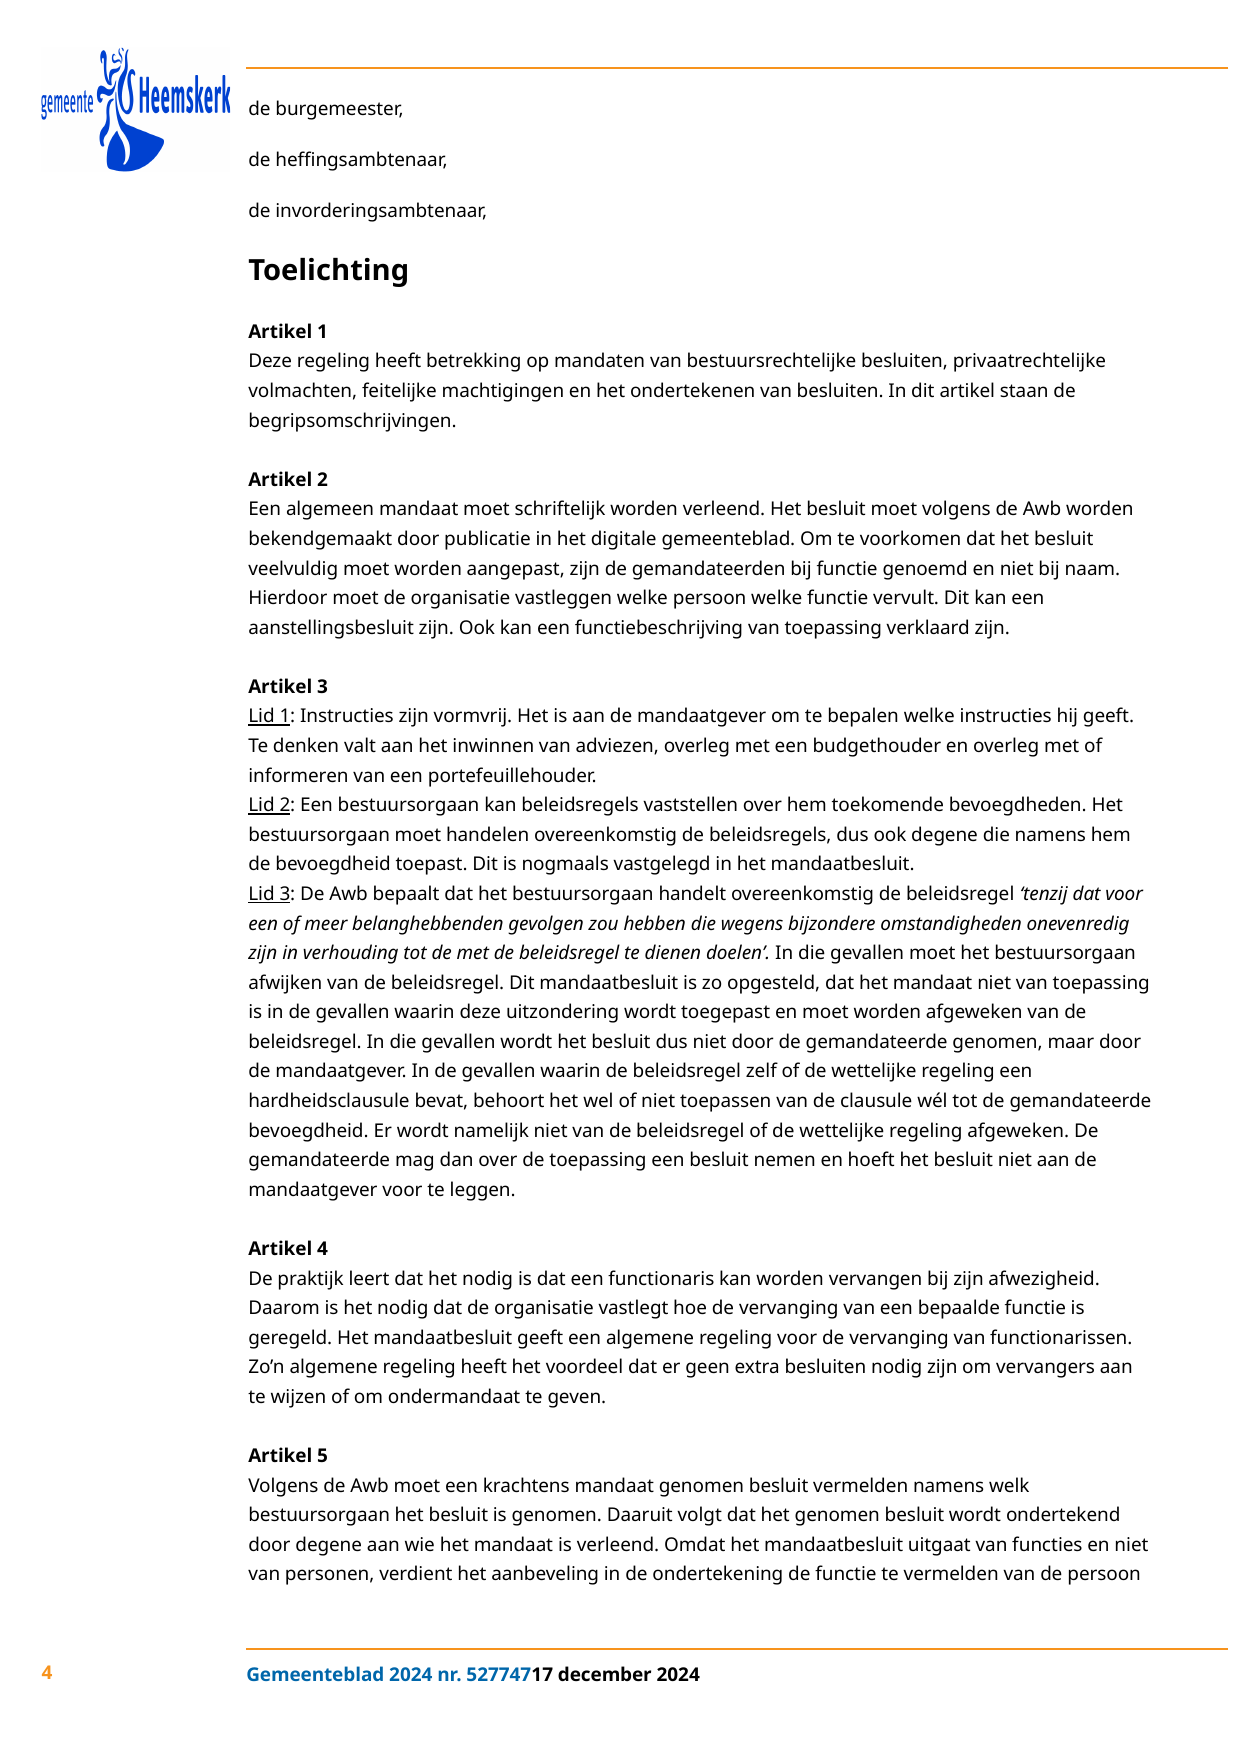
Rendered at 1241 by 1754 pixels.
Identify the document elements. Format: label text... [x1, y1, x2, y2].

text Lid 3: De Awb bepaalt dat het bestuursorgaan handelt overeenkomstig de beleidsregel ‘tenzij dat voor een of meer belanghebbenden gevolgen zou hebben die wegens bijzondere omstandigheden onevenredig zijn in verhouding tot de met de beleidsregel te dienen doelen’. In die gevallen moet het bestuursorgaan afwijken van de beleidsregel. Dit mandaatbesluit is zo opgesteld, dat het mandaat niet van toepassing is in de gevallen waarin deze uitzondering wordt toegepast en moet worden afgeweken van de beleidsregel. In die gevallen wordt het besluit dus niet door de gemandateerde genomen, maar door de mandaatgever. In de gevallen waarin de beleidsregel zelf of de wettelijke regeling een hardheidsclausule bevat, behoort het wel of niet toepassen van de clausule wél tot de gemandateerde bevoegdheid. Er wordt namelijk niet van de beleidsregel of de wettelijke regeling afgeweken. De gemandateerde mag dan over de toepassing een besluit nemen en hoeft het besluit niet aan de mandaatgever voor te leggen. [248, 880, 1152, 1202]
text Deze regeling heeft betrekking op mandaten van bestuursrechtelijke besluiten, privaatrechtelijke volmachten, feitelijke machtigingen en het ondertekenen van besluiten. In dit artikel staan de begripsomschrijvingen. [248, 348, 1152, 432]
text Een algemeen mandaat moet schriftelijk worden verleend. Het besluit moet volgens de Awb worden bekendgemaakt door publicatie in het digitale gemeenteblad. Om te voorkomen dat het besluit veelvuldig moet worden aangepast, zijn de gemandateerden bij functie genoemd en niet bij naam. Hierdoor moet de organisatie vastleggen welke persoon welke functie vervult. Dit kan een aanstellingsbesluit zijn. Ook kan een functiebeschrijving van toepassing verklaard zijn. [248, 496, 1152, 639]
text De praktijk leert dat het nodig is dat een functionaris kan worden vervangen bij zijn afwezigheid. Daarom is het nodig dat de organisatie vastlegt hoe de vervanging van een bepaalde functie is geregeld. Het mandaatbesluit geeft een algemene regeling voor de vervanging van functionarissen. Zo’n algemene regeling heeft het voordeel dat er geen extra besluiten nodig zijn om vervangers aan te wijzen of om ondermandaat te geven. [248, 1265, 1152, 1409]
text Toelichting [248, 249, 1152, 289]
text de heffingsambtenaar, [248, 146, 1152, 172]
text Artikel 3 [248, 673, 1152, 699]
picture [41, 47, 231, 172]
text Artikel 2 [248, 466, 1152, 492]
text Lid 2: Een bestuursorgaan kan beleidsregels vaststellen over hem toekomende bevoegdheden. Het bestuursorgaan moet handelen overeenkomstig de beleidsregels, dus ook degene die namens hem de bevoegdheid toepast. Dit is nogmaals vastgelegd in het mandaatbesluit. [248, 791, 1152, 876]
text de burgemeester, [248, 95, 1152, 121]
text Lid 1: Instructies zijn vormvrij. Het is aan de mandaatgever om te bepalen welke instructies hij geeft. Te denken valt aan het inwinnen van adviezen, overleg met een budgethouder en overleg met of informeren van een portefeuillehouder. [248, 703, 1152, 787]
text Artikel 4 [248, 1235, 1152, 1261]
text Artikel 1 [248, 318, 1152, 344]
text de invorderingsambtenaar, [248, 198, 1152, 223]
text Volgens de Awb moet een krachtens mandaat genomen besluit vermelden namens welk bestuursorgaan het besluit is genomen. Daaruit volgt dat het genomen besluit wordt ondertekend door degene aan wie het mandaat is verleend. Omdat het mandaatbesluit uitgaat van functies en niet van personen, verdient het aanbeveling in de ondertekening de functie te vermelden van de persoon [248, 1472, 1152, 1586]
text Artikel 5 [248, 1442, 1152, 1468]
